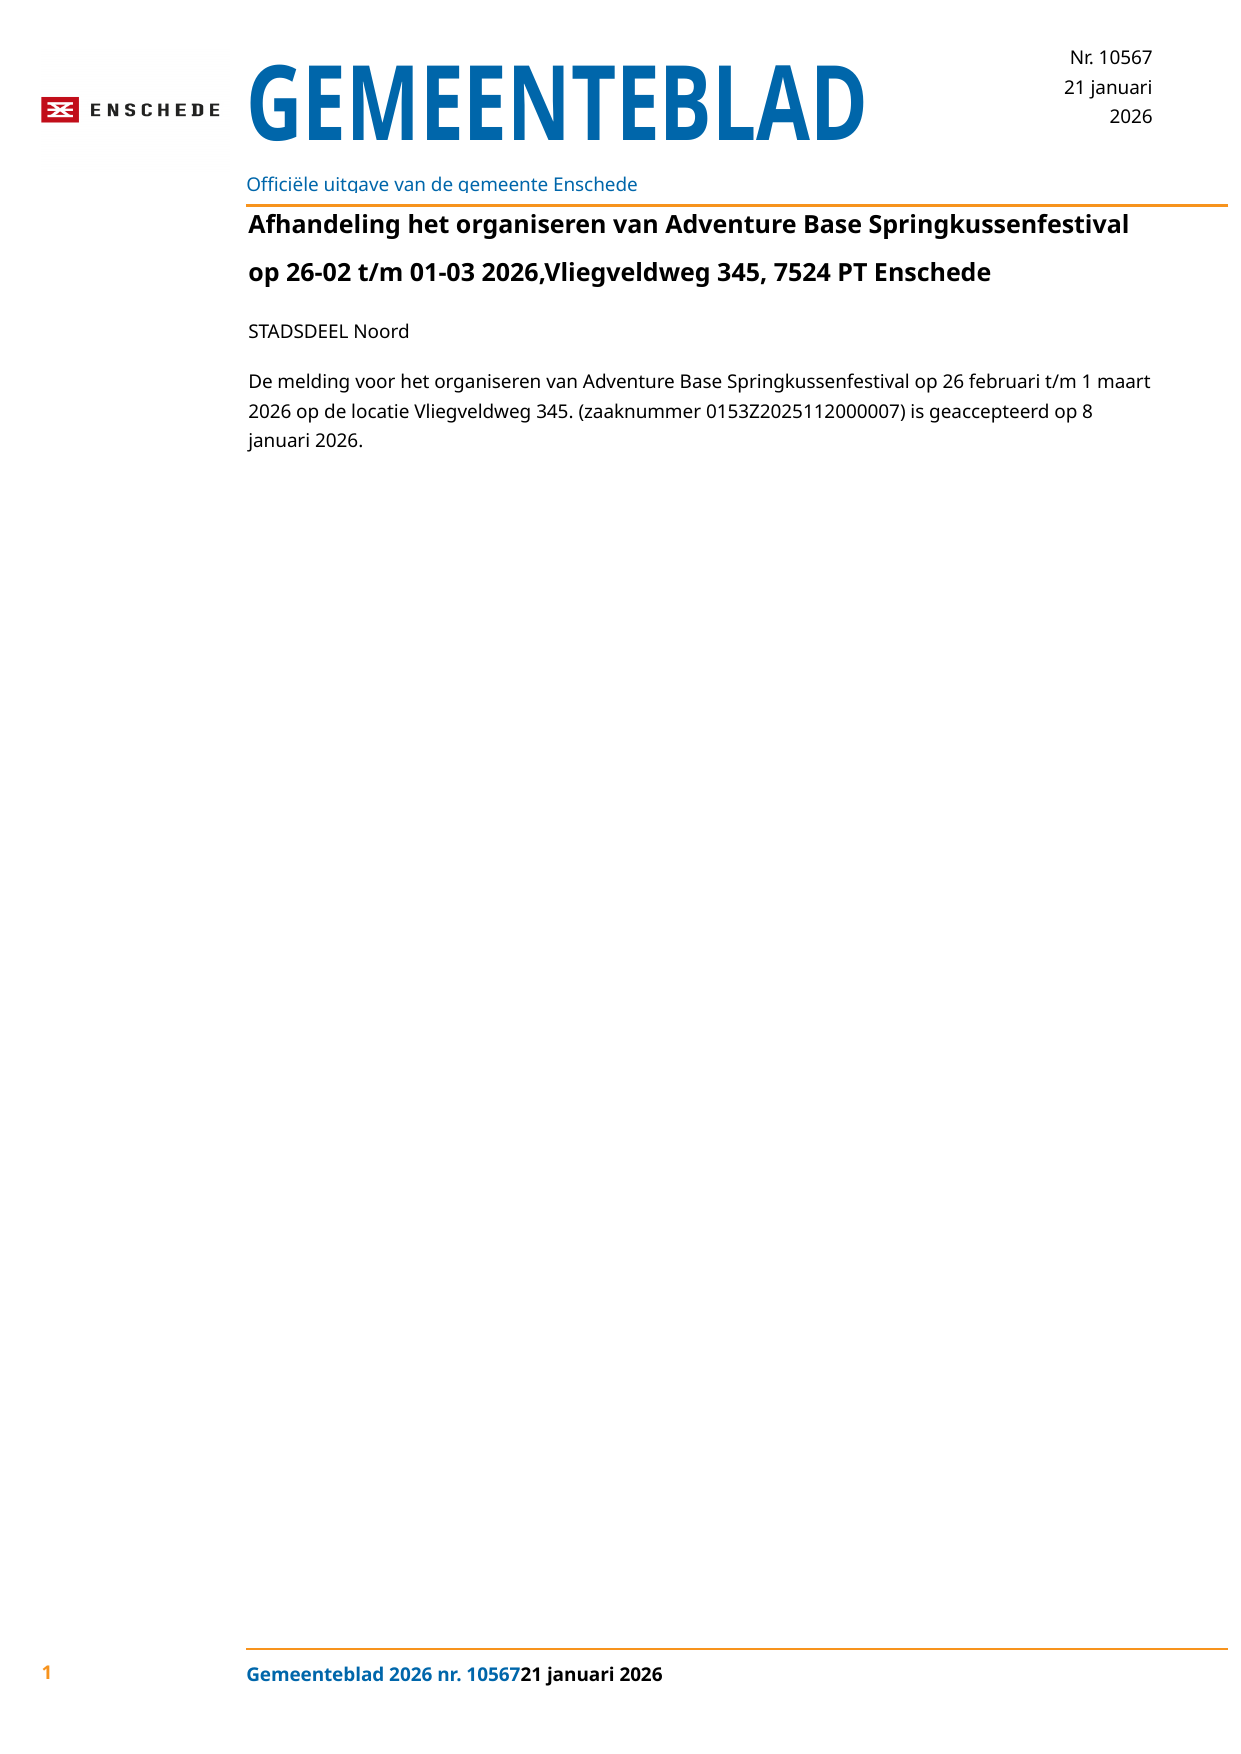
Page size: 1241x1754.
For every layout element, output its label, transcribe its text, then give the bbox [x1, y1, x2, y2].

text STADSDEEL Noord [248, 318, 1152, 344]
picture [41, 47, 231, 172]
text Afhandeling het organiseren van Adventure Base Springkussenfestival op 26-02 t/m 01-03 2026,Vliegveldweg 345, 7524 PT Enschede [248, 207, 1152, 288]
text De melding voor het organiseren van Adventure Base Springkussenfestival op 26 februari t/m 1 maart 2026 op de locatie Vliegveldweg 345. (zaaknummer 0153Z2025112000007) is geaccepteerd op 8 januari 2026. [248, 368, 1152, 453]
